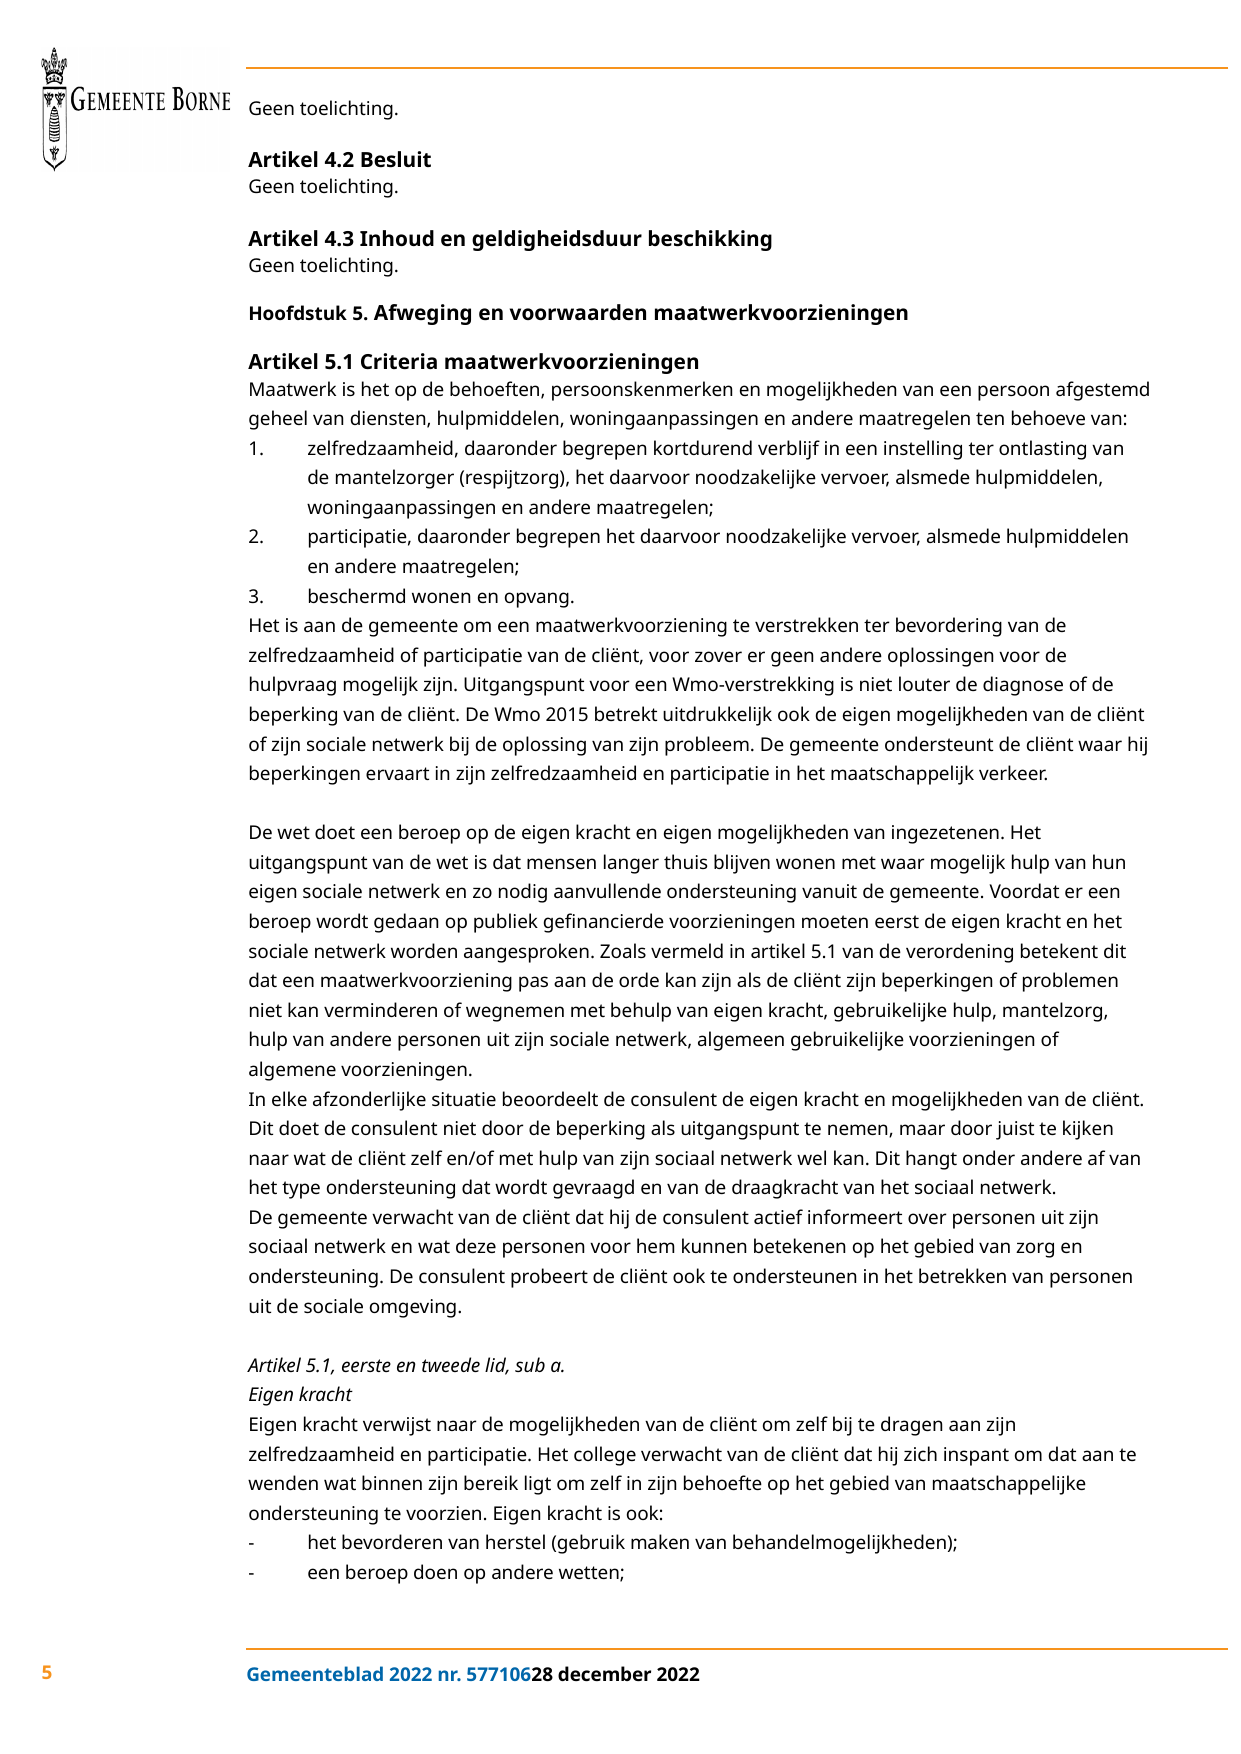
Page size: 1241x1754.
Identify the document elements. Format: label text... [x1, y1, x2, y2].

text Maatwerk is het op de behoeften, persoonskenmerken en mogelijkheden van een persoon afgestemd geheel van diensten, hulpmiddelen, woningaanpassingen en andere maatregelen ten behoeve van: [248, 376, 1152, 431]
text In elke afzonderlijke situatie beoordeelt de consulent de eigen kracht en mogelijkheden van de cliënt. Dit doet de consulent niet door de beperking als uitgangspunt te nemen, maar door juist te kijken naar wat de cliënt zelf en/of met hulp van zijn sociaal netwerk wel kan. Dit hangt onder andere af van het type ondersteuning dat wordt gevraagd en van de draagkracht van het sociaal netwerk. [248, 1086, 1152, 1200]
text Het is aan de gemeente om een maatwerkvoorziening te verstrekken ter bevordering van de zelfredzaamheid of participatie van de cliënt, voor zover er geen andere oplossingen voor de hulpvraag mogelijk zijn. Uitgangspunt voor een Wmo-verstrekking is niet louter de diagnose of de beperking van de cliënt. De Wmo 2015 betrekt uitdrukkelijk ook de eigen mogelijkheden van de cliënt of zijn sociale netwerk bij de oplossing van zijn probleem. De gemeente ondersteunt de cliënt waar hij beperkingen ervaart in zijn zelfredzaamheid en participatie in het maatschappelijk verkeer. [248, 612, 1152, 786]
list beschermd wonen en opvang. [248, 583, 1152, 609]
list participatie, daaronder begrepen het daarvoor noodzakelijke vervoer, alsmede hulpmiddelen en andere maatregelen; [248, 524, 1152, 579]
text Geen toelichting. [248, 252, 1152, 278]
list zelfredzaamheid, daaronder begrepen kortdurend verblijf in een instelling ter ontlasting van de mantelzorger (respijtzorg), het daarvoor noodzakelijke vervoer, alsmede hulpmiddelen, woningaanpassingen en andere maatregelen; [248, 435, 1152, 520]
text Eigen kracht verwijst naar de mogelijkheden van de cliënt om zelf bij te dragen aan zijn zelfredzaamheid en participatie. Het college verwacht van de cliënt dat hij zich inspant om dat aan te wenden wat binnen zijn bereik ligt om zelf in zijn behoefte op het gebied van maatschappelijke ondersteuning te voorzien. Eigen kracht is ook: [248, 1411, 1152, 1526]
text Artikel 4.3 Inhoud en geldigheidsduur beschikking [248, 224, 1152, 252]
text Eigen kracht [248, 1382, 1152, 1407]
text De gemeente verwacht van de cliënt dat hij de consulent actief informeert over personen uit zijn sociaal netwerk en wat deze personen voor hem kunnen betekenen op het gebied van zorg en ondersteuning. De consulent probeert de cliënt ook te ondersteunen in het betrekken van personen uit de sociale omgeving. [248, 1204, 1152, 1319]
list het bevorderen van herstel (gebruik maken van behandelmogelijkheden); [248, 1529, 1152, 1555]
text Artikel 5.1 Criteria maatwerkvoorzieningen [248, 347, 1152, 376]
text De wet doet een beroep op de eigen kracht en eigen mogelijkheden van ingezetenen. Het uitgangspunt van de wet is dat mensen langer thuis blijven wonen met waar mogelijk hulp van hun eigen sociale netwerk en zo nodig aanvullende ondersteuning vanuit de gemeente. Voordat er een beroep wordt gedaan op publiek gefinancierde voorzieningen moeten eerst de eigen kracht en het sociale netwerk worden aangesproken. Zoals vermeld in artikel 5.1 van de verordening betekent dit dat een maatwerkvoorziening pas aan de orde kan zijn als de cliënt zijn beperkingen of problemen niet kan verminderen of wegnemen met behulp van eigen kracht, gebruikelijke hulp, mantelzorg, hulp van andere personen uit zijn sociale netwerk, algemeen gebruikelijke voorzieningen of algemene voorzieningen. [248, 819, 1152, 1082]
text Geen toelichting. [248, 174, 1152, 199]
text Artikel 5.1, eerste en tweede lid, sub a. [248, 1352, 1152, 1378]
text Artikel 4.2 Besluit [248, 145, 1152, 174]
text Geen toelichting. [248, 95, 1152, 121]
text Hoofdstuk 5. Afweging en voorwaarden maatwerkvoorzieningen [248, 298, 1152, 327]
list een beroep doen op andere wetten; [248, 1559, 1152, 1585]
picture [41, 47, 231, 172]
